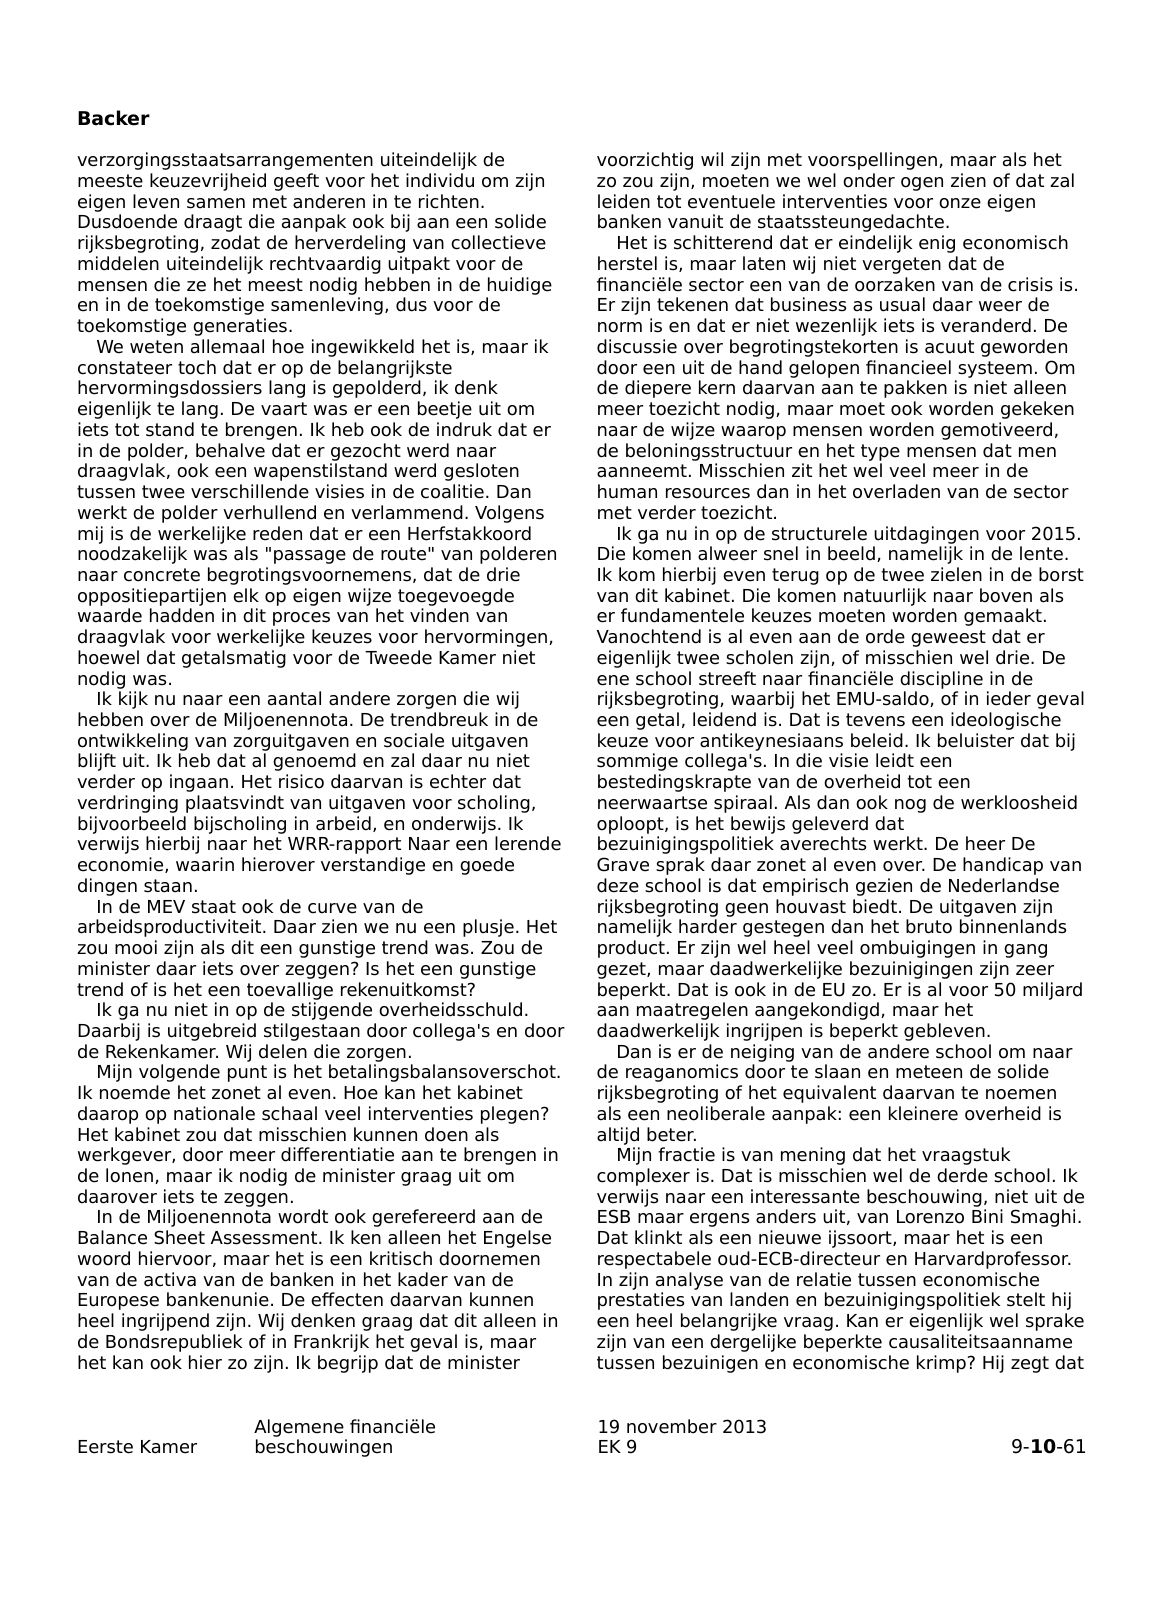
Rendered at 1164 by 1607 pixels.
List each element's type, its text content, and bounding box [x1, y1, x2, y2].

text Ik kijk nu naar een aantal andere zorgen die wij hebben over de Miljoenennota. De trendbreuk in de ontwikkeling van zorguitgaven en sociale uitgaven blijft uit. Ik heb dat al genoemd en zal daar nu niet verder op ingaan. Het risico daarvan is echter dat verdringing plaatsvindt van uitgaven voor scholing, bijvoorbeeld bijscholing in arbeid, en onderwijs. Ik verwijs hierbij naar het WRR-rapport Naar een lerende economie, waarin hierover verstandige en goede dingen staan. [77, 689, 567, 896]
text In de Miljoenennota wordt ook gerefereerd aan de Balance Sheet Assessment. Ik ken alleen het Engelse woord hiervoor, maar het is een kritisch doornemen van de activa van de banken in het kader van de Europese bankenunie. De effecten daarvan kunnen heel ingrijpend zijn. Wij denken graag dat dit alleen in de Bondsrepubliek of in Frankrijk het geval is, maar het kan ook hier zo zijn. Ik begrijp dat de minister [77, 1207, 567, 1373]
text Ik ga nu niet in op de stijgende overheidsschuld. Daarbij is uitgebreid stilgestaan door collega's en door de Rekenkamer. Wij delen die zorgen. [77, 1000, 567, 1062]
text voorzichtig wil zijn met voorspellingen, maar als het zo zou zijn, moeten we wel onder ogen zien of dat zal leiden tot eventuele interventies voor onze eigen banken vanuit de staatssteungedachte. [596, 150, 1087, 233]
text We weten allemaal hoe ingewikkeld het is, maar ik constateer toch dat er op de belangrijkste hervormingsdossiers lang is gepolderd, ik denk eigenlijk te lang. De vaart was er een beetje uit om iets tot stand te brengen. Ik heb ook de indruk dat er in de polder, behalve dat er gezocht werd naar draagvlak, ook een wapenstilstand werd gesloten tussen twee verschillende visies in de coalitie. Dan werkt de polder verhullend en verlammend. Volgens mij is de werkelijke reden dat er een Herfstakkoord noodzakelijk was als "passage de route" van polderen naar concrete begrotingsvoornemens, dat de drie oppositiepartijen elk op eigen wijze toegevoegde waarde hadden in dit proces van het vinden van draagvlak voor werkelijke keuzes voor hervormingen, hoewel dat getalsmatig voor de Tweede Kamer niet nodig was. [77, 337, 567, 689]
text Het is schitterend dat er eindelijk enig economisch herstel is, maar laten wij niet vergeten dat de financiële sector een van de oorzaken van de crisis is. Er zijn tekenen dat business as usual daar weer de norm is en dat er niet wezenlijk iets is veranderd. De discussie over begrotingstekorten is acuut geworden door een uit de hand gelopen financieel systeem. Om de diepere kern daarvan aan te pakken is niet alleen meer toezicht nodig, maar moet ook worden gekeken naar de wijze waarop mensen worden gemotiveerd, de beloningsstructuur en het type mensen dat men aanneemt. Misschien zit het wel veel meer in de human resources dan in het overladen van de sector met verder toezicht. [596, 233, 1087, 523]
text Dan is er de neiging van de andere school om naar de reaganomics door te slaan en meteen de solide rijksbegroting of het equivalent daarvan te noemen als een neoliberale aanpak: een kleinere overheid is altijd beter. [596, 1042, 1087, 1145]
text Mijn fractie is van mening dat het vraagstuk complexer is. Dat is misschien wel de derde school. Ik verwijs naar een interessante beschouwing, niet uit de ESB maar ergens anders uit, van Lorenzo Bini Smaghi. Dat klinkt als een nieuwe ijssoort, maar het is een respectabele oud-ECB-directeur en Harvardprofessor. In zijn analyse van de relatie tussen economische prestaties van landen en bezuinigingspolitiek stelt hij een heel belangrijke vraag. Kan er eigenlijk wel sprake zijn van een dergelijke beperkte causaliteitsaanname tussen bezuinigen en economische krimp? Hij zegt dat [596, 1145, 1087, 1373]
text Ik ga nu in op de structurele uitdagingen voor 2015. Die komen alweer snel in beeld, namelijk in de lente. Ik kom hierbij even terug op de twee zielen in de borst van dit kabinet. Die komen natuurlijk naar boven als er fundamentele keuzes moeten worden gemaakt. Vanochtend is al even aan de orde geweest dat er eigenlijk twee scholen zijn, of misschien wel drie. De ene school streeft naar financiële discipline in de rijksbegroting, waarbij het EMU-saldo, of in ieder geval een getal, leidend is. Dat is tevens een ideologische keuze voor antikeynesiaans beleid. Ik beluister dat bij sommige collega's. In die visie leidt een bestedingskrapte van de overheid tot een neerwaartse spiraal. Als dan ook nog de werkloosheid oploopt, is het bewijs geleverd dat bezuinigingspolitiek averechts werkt. De heer De Grave sprak daar zonet al even over. De handicap van deze school is dat empirisch gezien de Nederlandse rijksbegroting geen houvast biedt. De uitgaven zijn namelijk harder gestegen dan het bruto binnenlands product. Er zijn wel heel veel ombuigingen in gang gezet, maar daadwerkelijke bezuinigingen zijn zeer beperkt. Dat is ook in de EU zo. Er is al voor 50 miljard aan maatregelen aangekondigd, maar het daadwerkelijk ingrijpen is beperkt gebleven. [596, 523, 1087, 1042]
text verzorgingsstaatsarrangementen uiteindelijk de meeste keuzevrijheid geeft voor het individu om zijn eigen leven samen met anderen in te richten. Dusdoende draagt die aanpak ook bij aan een solide rijksbegroting, zodat de herverdeling van collectieve middelen uiteindelijk rechtvaardig uitpakt voor de mensen die ze het meest nodig hebben in de huidige en in de toekomstige samenleving, dus voor de toekomstige generaties. [77, 150, 567, 337]
text Mijn volgende punt is het betalingsbalansoverschot. Ik noemde het zonet al even. Hoe kan het kabinet daarop op nationale schaal veel interventies plegen? Het kabinet zou dat misschien kunnen doen als werkgever, door meer differentiatie aan te brengen in de lonen, maar ik nodig de minister graag uit om daarover iets te zeggen. [77, 1062, 567, 1207]
text In de MEV staat ook de curve van de arbeidsproductiviteit. Daar zien we nu een plusje. Het zou mooi zijn als dit een gunstige trend was. Zou de minister daar iets over zeggen? Is het een gunstige trend of is het een toevallige rekenuitkomst? [77, 896, 567, 1000]
